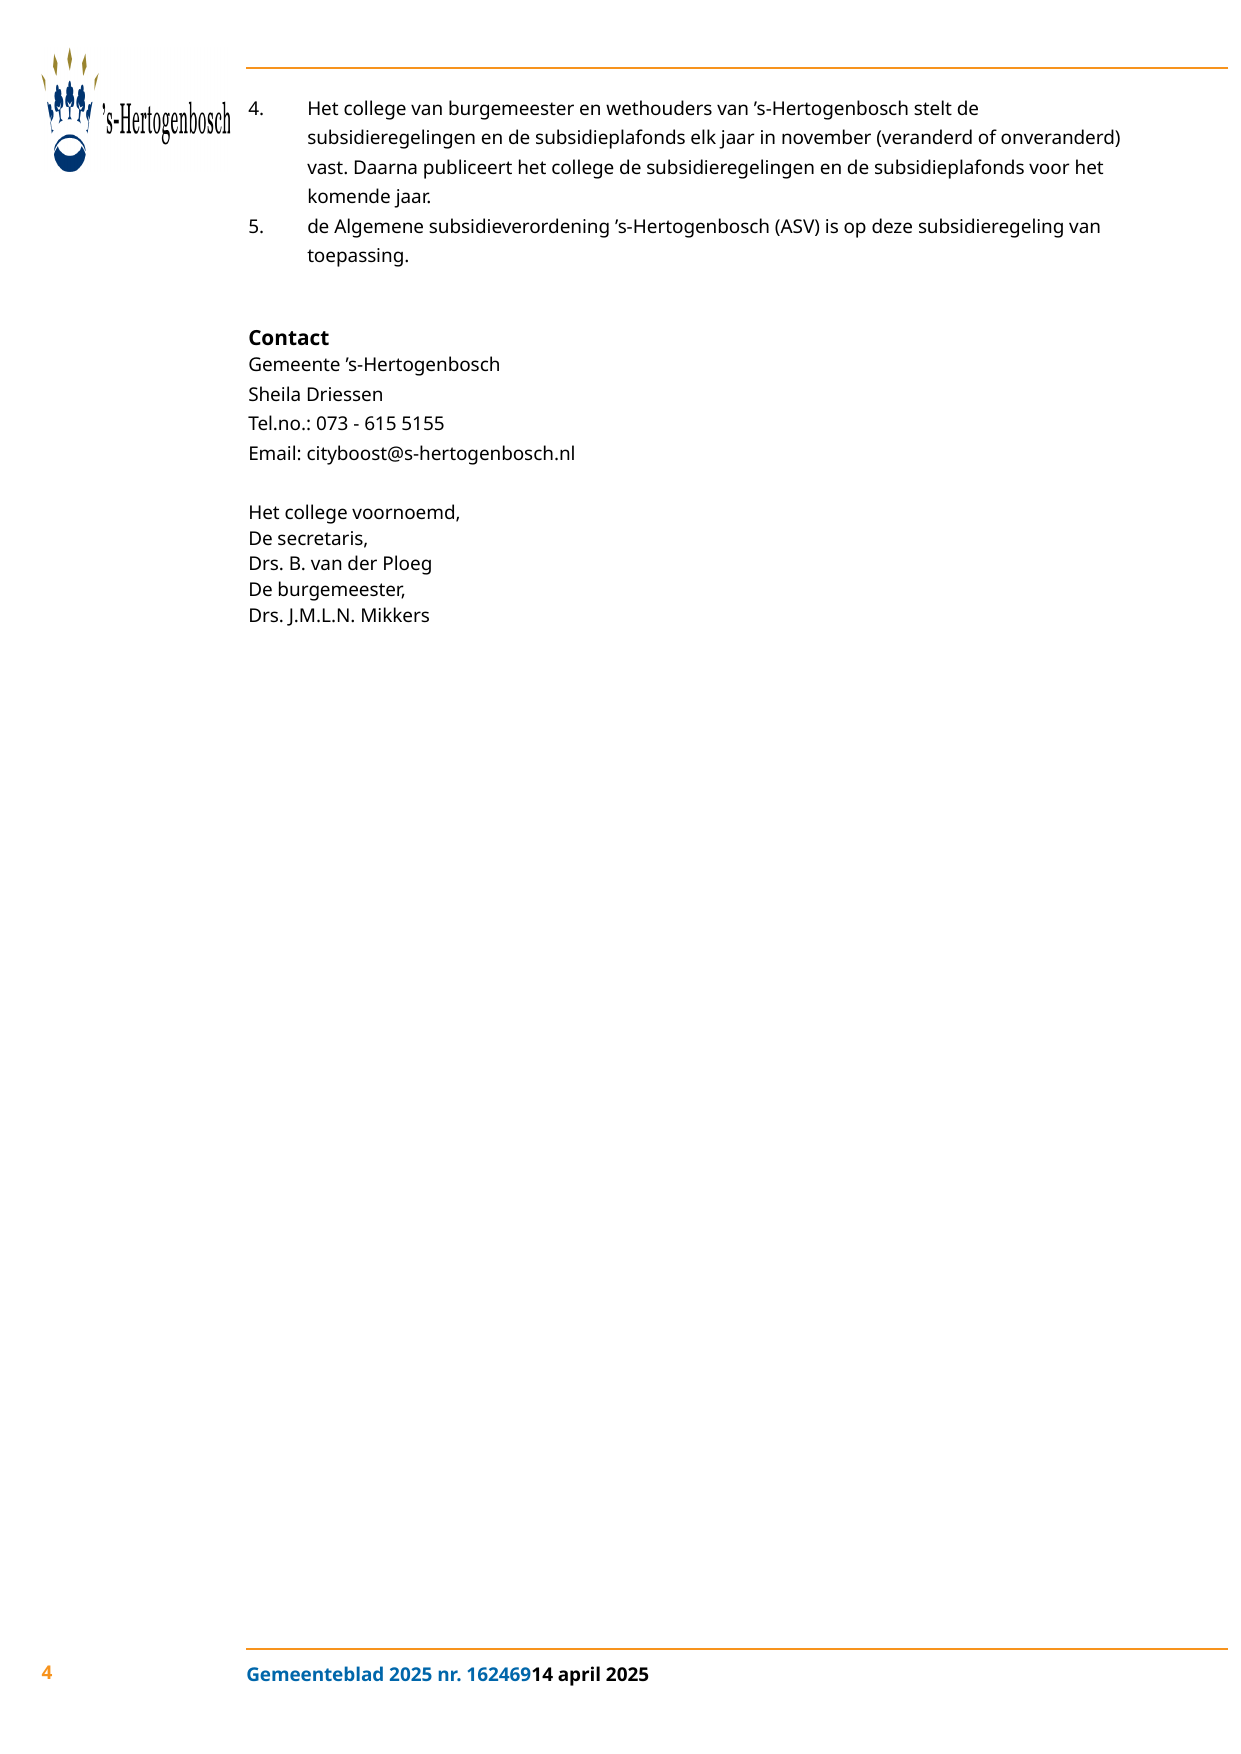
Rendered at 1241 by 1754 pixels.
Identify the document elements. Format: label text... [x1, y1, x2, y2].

text Gemeente ’s-Hertogenbosch [248, 351, 1152, 377]
list Het college van burgemeester en wethouders van ’s-Hertogenbosch stelt de subsidieregelingen en de subsidieplafonds elk jaar in november (veranderd of onveranderd) vast. Daarna publiceert het college de subsidieregelingen en de subsidieplafonds voor het komende jaar. [248, 95, 1152, 209]
text De secretaris, [248, 525, 1152, 551]
picture [41, 47, 231, 172]
text Drs. J.M.L.N. Mikkers [248, 602, 1152, 628]
text De burgemeester, [248, 576, 1152, 602]
list de Algemene subsidieverordening ’s-Hertogenbosch (ASV) is op deze subsidieregeling van toepassing. [248, 213, 1152, 268]
text Drs. B. van der Ploeg [248, 551, 1152, 576]
text Sheila Driessen [248, 381, 1152, 406]
text Tel.no.: 073 - 615 5155 [248, 410, 1152, 436]
text Contact [248, 323, 1152, 351]
text Het college voornoemd, [248, 499, 1152, 525]
text Email: cityboost@s-hertogenbosch.nl [248, 440, 1152, 466]
